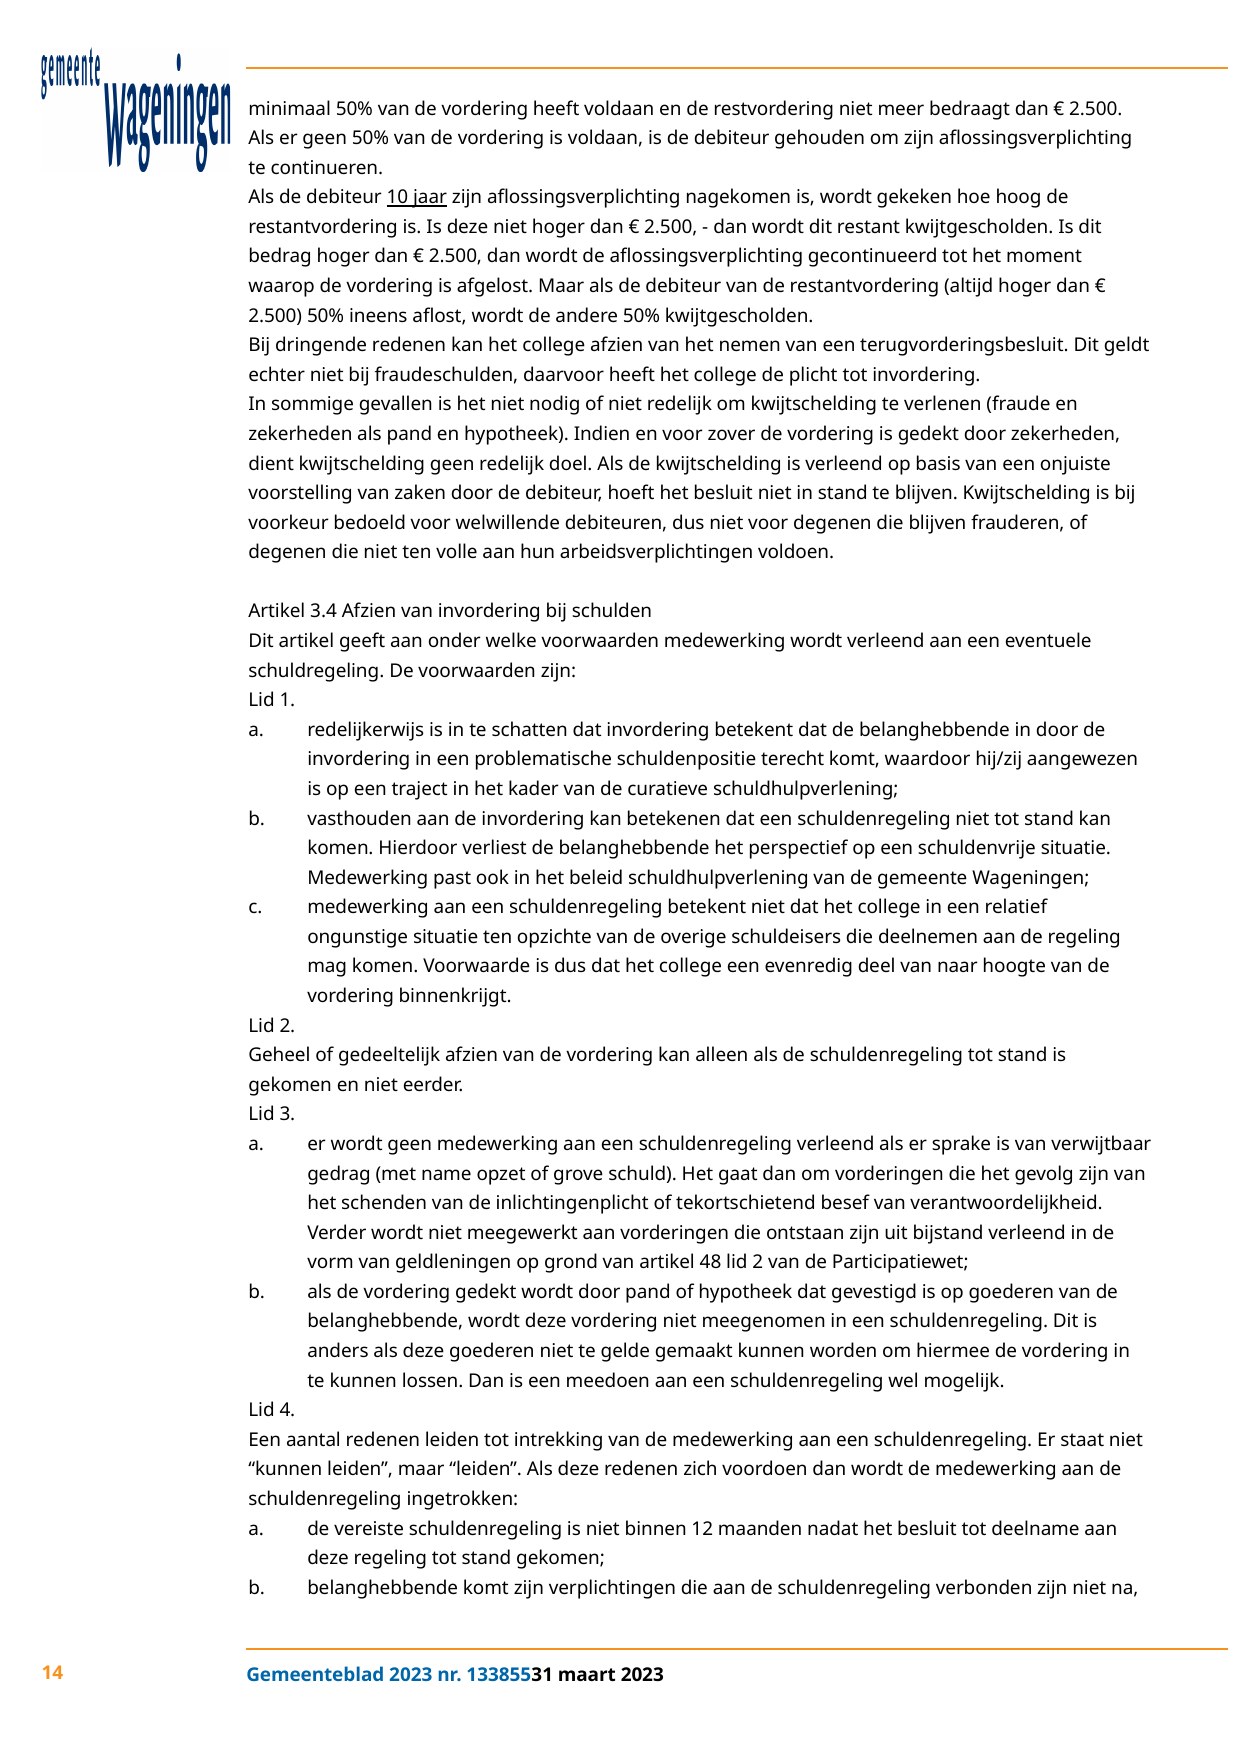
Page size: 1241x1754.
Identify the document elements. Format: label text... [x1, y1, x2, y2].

list belanghebbende komt zijn verplichtingen die aan de schuldenregeling verbonden zijn niet na, [248, 1574, 1152, 1600]
text Dit artikel geeft aan onder welke voorwaarden medewerking wordt verleend aan een eventuele schuldregeling. De voorwaarden zijn: [248, 627, 1152, 683]
list vasthouden aan de invordering kan betekenen dat een schuldenregeling niet tot stand kan komen. Hierdoor verliest de belanghebbende het perspectief op een schuldenvrije situatie. Medewerking past ook in het beleid schuldhulpverlening van de gemeente Wageningen; [248, 805, 1152, 890]
text Lid 4. [248, 1396, 1152, 1422]
text In sommige gevallen is het niet nodig of niet redelijk om kwijtschelding te verlenen (fraude en zekerheden als pand en hypotheek). Indien en voor zover de vordering is gedekt door zekerheden, dient kwijtschelding geen redelijk doel. Als de kwijtschelding is verleend op basis van een onjuiste voorstelling van zaken door de debiteur, hoeft het besluit niet in stand te blijven. Kwijtschelding is bij voorkeur bedoeld voor welwillende debiteuren, dus niet voor degenen die blijven frauderen, of degenen die niet ten volle aan hun arbeidsverplichtingen voldoen. [248, 391, 1152, 564]
text Lid 2. [248, 1012, 1152, 1038]
text Een aantal redenen leiden tot intrekking van de medewerking aan een schuldenregeling. Er staat niet “kunnen leiden”, maar “leiden”. Als deze redenen zich voordoen dan wordt de medewerking aan de schuldenregeling ingetrokken: [248, 1426, 1152, 1511]
picture [41, 47, 231, 172]
list er wordt geen medewerking aan een schuldenregeling verleend als er sprake is van verwijtbaar gedrag (met name opzet of grove schuld). Het gaat dan om vorderingen die het gevolg zijn van het schenden van de inlichtingenplicht of tekortschietend besef van verantwoordelijkheid. Verder wordt niet meegewerkt aan vorderingen die ontstaan zijn uit bijstand verleend in de vorm van geldleningen op grond van artikel 48 lid 2 van de Participatiewet; [248, 1130, 1152, 1274]
list de vereiste schuldenregeling is niet binnen 12 maanden nadat het besluit tot deelname aan deze regeling tot stand gekomen; [248, 1515, 1152, 1570]
text Artikel 3.4 Afzien van invordering bij schulden [248, 598, 1152, 623]
text Als de debiteur 10 jaar zijn aflossingsverplichting nagekomen is, wordt gekeken hoe hoog de restantvordering is. Is deze niet hoger dan € 2.500, - dan wordt dit restant kwijtgescholden. Is dit bedrag hoger dan € 2.500, dan wordt de aflossingsverplichting gecontinueerd tot het moment waarop de vordering is afgelost. Maar als de debiteur van de restantvordering (altijd hoger dan € 2.500) 50% ineens aflost, wordt de andere 50% kwijtgescholden. [248, 183, 1152, 328]
list als de vordering gedekt wordt door pand of hypotheek dat gevestigd is op goederen van de belanghebbende, wordt deze vordering niet meegenomen in een schuldenregeling. Dit is anders als deze goederen niet te gelde gemaakt kunnen worden om hiermee de vordering in te kunnen lossen. Dan is een meedoen aan een schuldenregeling wel mogelijk. [248, 1278, 1152, 1393]
text Geheel of gedeeltelijk afzien van de vordering kan alleen als de schuldenregeling tot stand is gekomen en niet eerder. [248, 1041, 1152, 1097]
list medewerking aan een schuldenregeling betekent niet dat het college in een relatief ongunstige situatie ten opzichte van de overige schuldeisers die deelnemen aan de regeling mag komen. Voorwaarde is dus dat het college een evenredig deel van naar hoogte van de vordering binnenkrijgt. [248, 893, 1152, 1008]
text Lid 1. [248, 686, 1152, 712]
text minimaal 50% van de vordering heeft voldaan en de restvordering niet meer bedraagt dan € 2.500. Als er geen 50% van de vordering is voldaan, is de debiteur gehouden om zijn aflossingsverplichting te continueren. [248, 95, 1152, 180]
text Lid 3. [248, 1101, 1152, 1126]
list redelijkerwijs is in te schatten dat invordering betekent dat de belanghebbende in door de invordering in een problematische schuldenpositie terecht komt, waardoor hij/zij aangewezen is op een traject in het kader van de curatieve schuldhulpverlening; [248, 716, 1152, 801]
text Bij dringende redenen kan het college afzien van het nemen van een terugvorderingsbesluit. Dit geldt echter niet bij fraudeschulden, daarvoor heeft het college de plicht tot invordering. [248, 331, 1152, 387]
